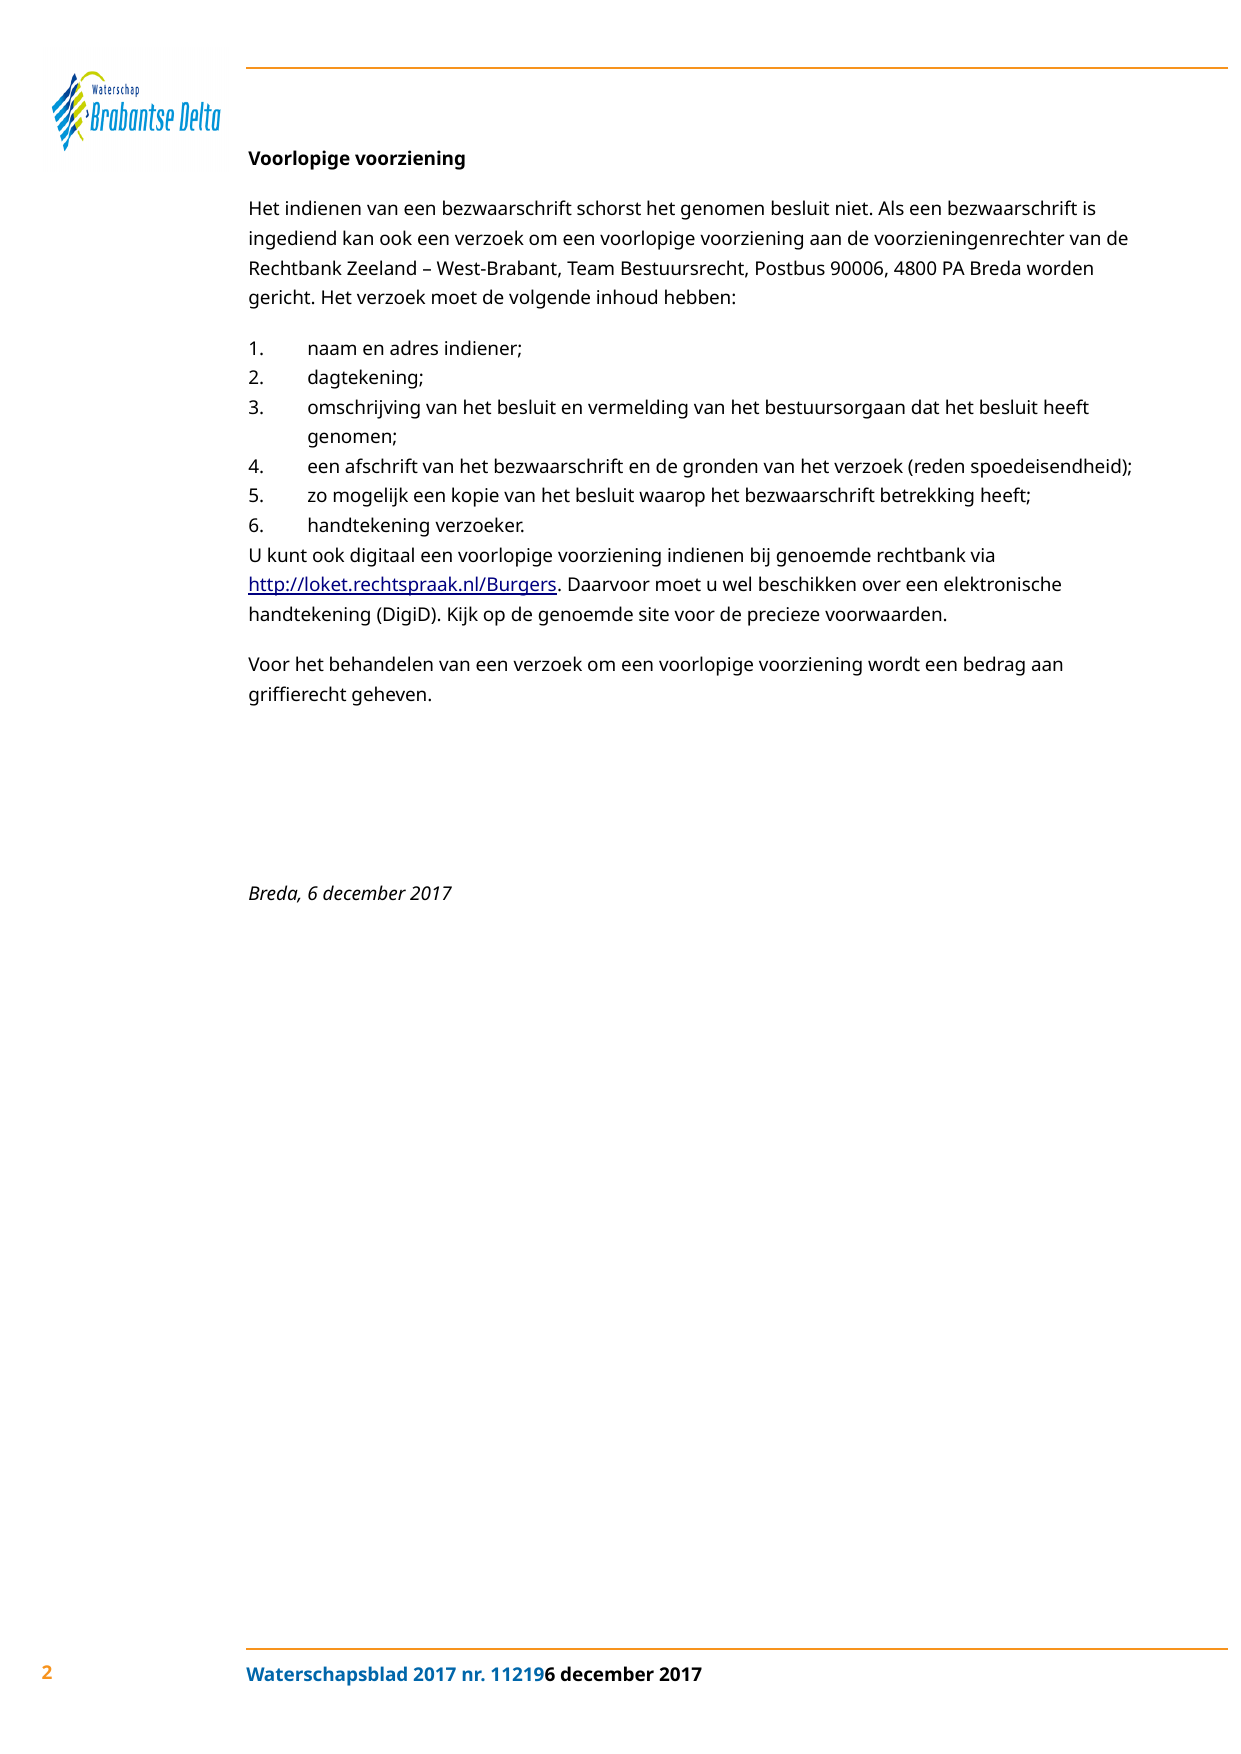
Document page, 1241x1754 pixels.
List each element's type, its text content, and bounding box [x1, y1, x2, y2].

list omschrijving van het besluit en vermelding van het bestuursorgaan dat het besluit heeft genomen; [248, 394, 1152, 449]
text Breda, 6 december 2017 [248, 880, 1152, 906]
list handtekening verzoeker. [248, 512, 1152, 538]
text Voorlopige voorziening [248, 145, 1152, 171]
text U kunt ook digitaal een voorlopige voorziening indienen bij genoemde rechtbank via http://loket.rechtspraak.nl/Burgers. Daarvoor moet u wel beschikken over een elektronische handtekening (DigiD). Kijk op de genoemde site voor de precieze voorwaarden. [248, 542, 1152, 627]
list zo mogelijk een kopie van het besluit waarop het bezwaarschrift betrekking heeft; [248, 483, 1152, 508]
list naam en adres indiener; [248, 335, 1152, 361]
text Het indienen van een bezwaarschrift schorst het genomen besluit niet. Als een bezwaarschrift is ingediend kan ook een verzoek om een voorlopige voorziening aan de voorzieningenrechter van de Rechtbank Zeeland – West-Brabant, Team Bestuursrecht, Postbus 90006, 4800 PA Breda worden gericht. Het verzoek moet de volgende inhoud hebben: [248, 196, 1152, 310]
list een afschrift van het bezwaarschrift en de gronden van het verzoek (reden spoedeisendheid); [248, 453, 1152, 479]
picture [41, 47, 231, 172]
list dagtekening; [248, 364, 1152, 390]
text Voor het behandelen van een verzoek om een voorlopige voorziening wordt een bedrag aan griffierecht geheven. [248, 651, 1152, 707]
